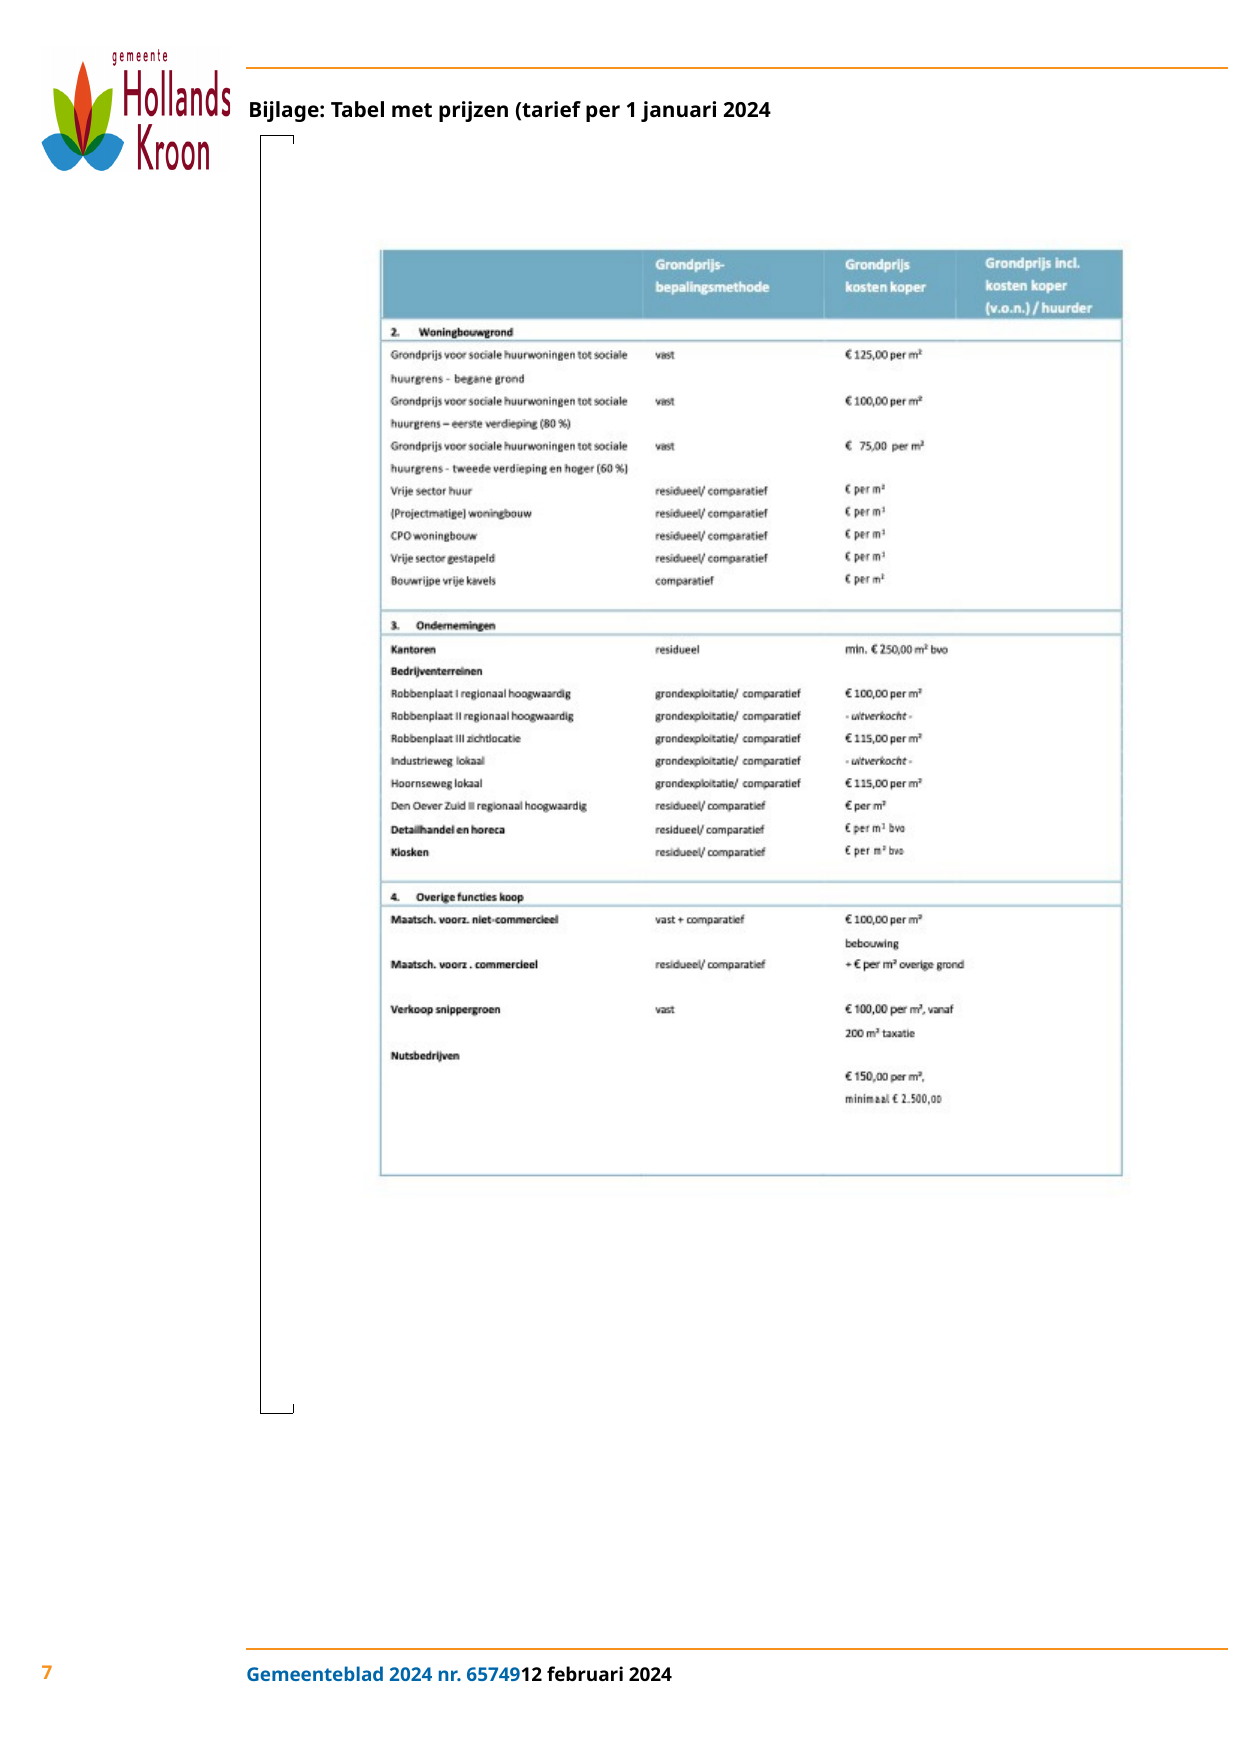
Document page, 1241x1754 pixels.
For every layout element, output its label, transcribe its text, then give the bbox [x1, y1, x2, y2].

text Bijlage: Tabel met prijzen (tarief per 1 januari 2024 [248, 95, 1152, 123]
picture [268, 144, 1159, 1404]
picture [41, 47, 231, 172]
